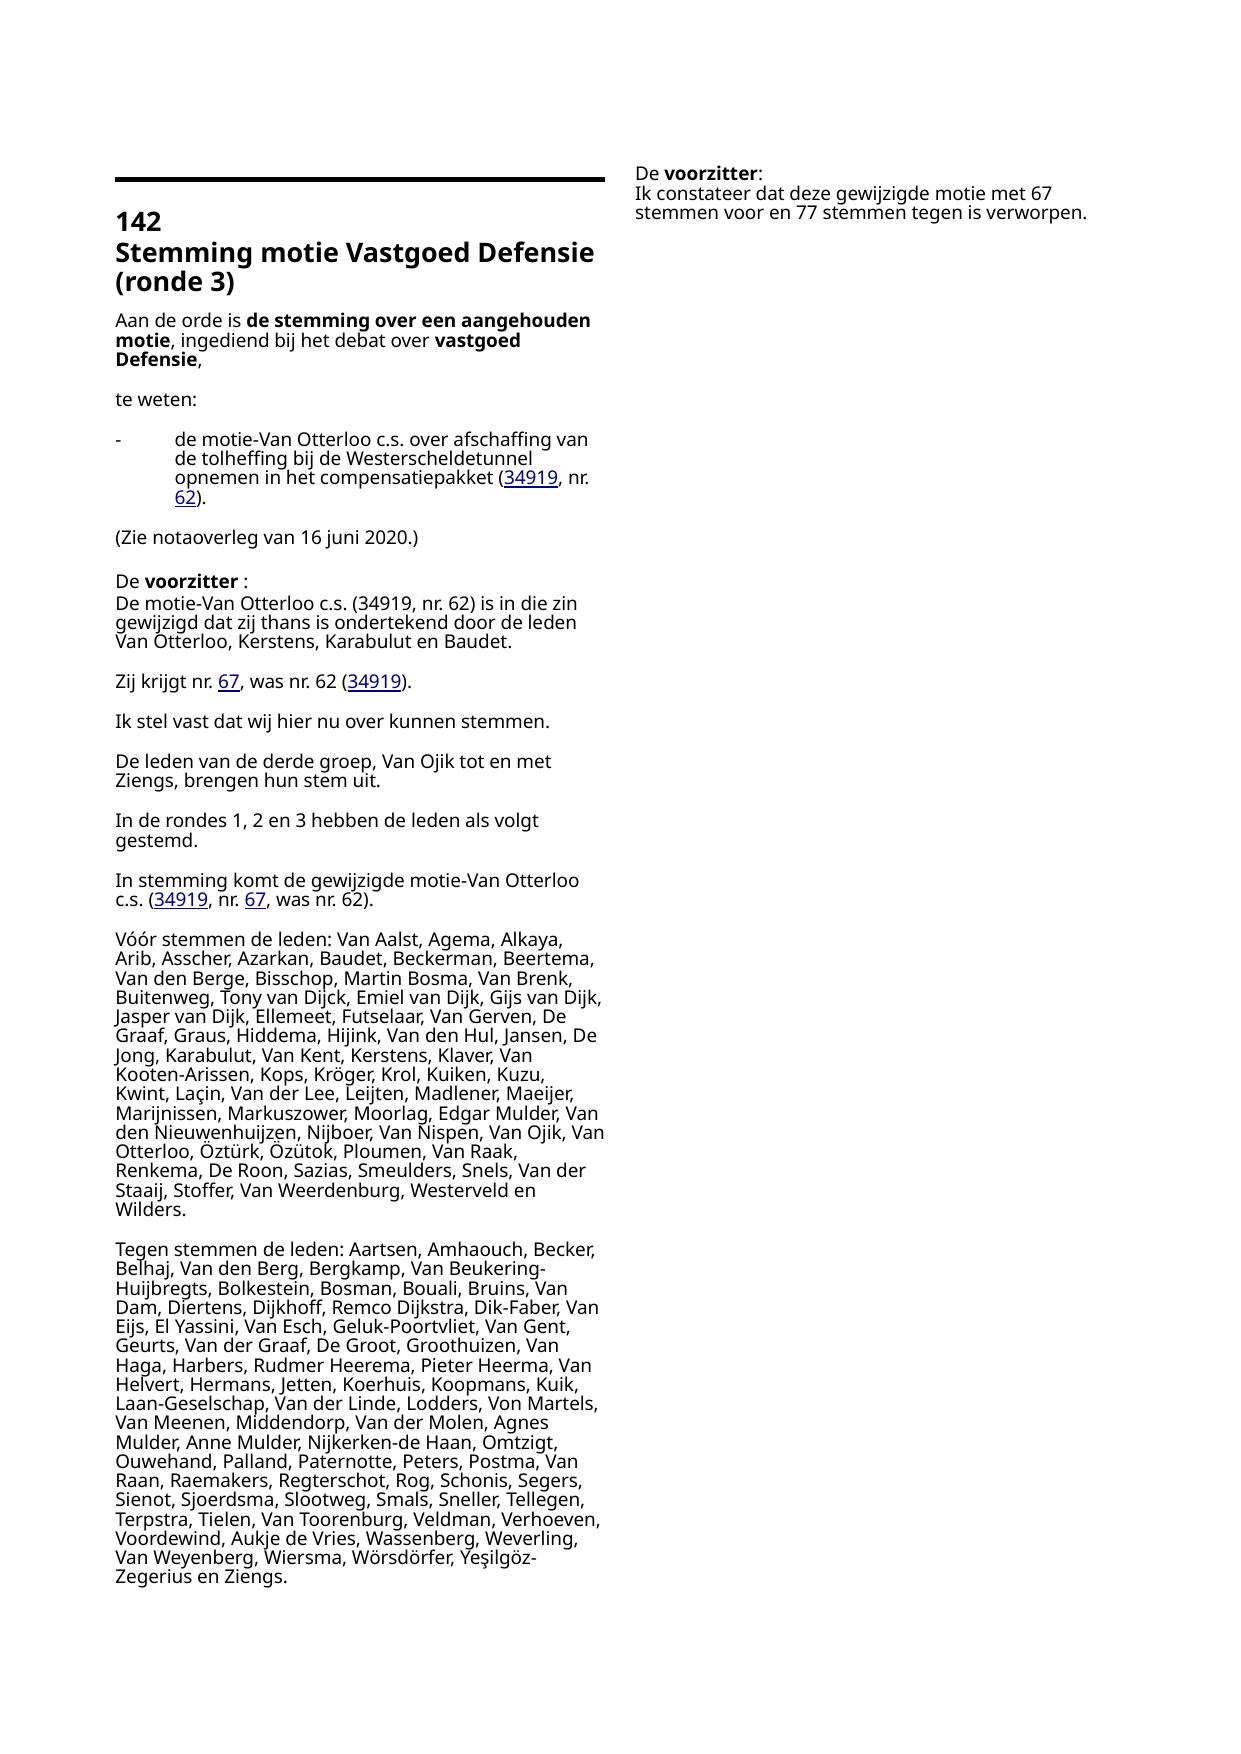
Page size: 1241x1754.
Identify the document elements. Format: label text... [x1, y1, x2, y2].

list de motie-Van Otterloo c.s. over afschaffing van de tolheffing bij de Westerscheldetunnel opnemen in het compensatiepakket (34919, nr. 62). [115, 431, 605, 508]
text De motie-Van Otterloo c.s. (34919, nr. 62) is in die zin gewijzigd dat zij thans is ondertekend door de leden Van Otterloo, Kerstens, Karabulut en Baudet. [115, 594, 605, 652]
text De leden van de derde groep, Van Ojik tot en met Ziengs, brengen hun stem uit. [115, 753, 605, 792]
text De voorzitter: [635, 165, 1125, 184]
text Aan de orde is de stemming over een aangehouden motie, ingediend bij het debat over vastgoed Defensie, [115, 312, 605, 370]
text In de rondes 1, 2 en 3 hebben de leden als volgt gestemd. [115, 812, 605, 851]
text Stemming motie Vastgoed Defensie (ronde 3) [115, 239, 605, 312]
text Ik stel vast dat wij hier nu over kunnen stemmen. [115, 713, 605, 732]
text Tegen stemmen de leden: Aartsen, Amhaouch, Becker, Belhaj, Van den Berg, Bergkamp, Van Beukering-Huijbregts, Bolkestein, Bosman, Bouali, Bruins, Van Dam, Diertens, Dijkhoff, Remco Dijkstra, Dik-Faber, Van Eijs, El Yassini, Van Esch, Geluk-Poortvliet, Van Gent, Geurts, Van der Graaf, De Groot, Groothuizen, Van Haga, Harbers, Rudmer Heerema, Pieter Heerma, Van Helvert, Hermans, Jetten, Koerhuis, Koopmans, Kuik, Laan-Geselschap, Van der Linde, Lodders, Von Martels, Van Meenen, Middendorp, Van der Molen, Agnes Mulder, Anne Mulder, Nijkerken-de Haan, Omtzigt, Ouwehand, Palland, Paternotte, Peters, Postma, Van Raan, Raemakers, Regterschot, Rog, Schonis, Segers, Sienot, Sjoerdsma, Slootweg, Smals, Sneller, Tellegen, Terpstra, Tielen, Van Toorenburg, Veldman, Verhoeven, Voordewind, Aukje de Vries, Wassenberg, Weverling, Van Weyenberg, Wiersma, Wörsdörfer, Yeşilgöz-Zegerius en Ziengs. [115, 1241, 605, 1588]
text Ik constateer dat deze gewijzigde motie met 67 stemmen voor en 77 stemmen tegen is verworpen. [635, 184, 1125, 223]
text Zij krijgt nr. 67, was nr. 62 (34919). [115, 673, 605, 692]
text (Zie notaoverleg van 16 juni 2020.) [115, 529, 605, 548]
text 142 [115, 203, 605, 239]
text te weten: [115, 391, 605, 410]
text Vóór stemmen de leden: Van Aalst, Agema, Alkaya, Arib, Asscher, Azarkan, Baudet, Beckerman, Beertema, Van den Berge, Bisschop, Martin Bosma, Van Brenk, Buitenweg, Tony van Dijck, Emiel van Dijk, Gijs van Dijk, Jasper van Dijk, Ellemeet, Futselaar, Van Gerven, De Graaf, Graus, Hiddema, Hijink, Van den Hul, Jansen, De Jong, Karabulut, Van Kent, Kerstens, Klaver, Van Kooten-Arissen, Kops, Kröger, Krol, Kuiken, Kuzu, Kwint, Laçin, Van der Lee, Leijten, Madlener, Maeijer, Marijnissen, Markuszower, Moorlag, Edgar Mulder, Van den Nieuwenhuijzen, Nijboer, Van Nispen, Van Ojik, Van Otterloo, Öztürk, Özütok, Ploumen, Van Raak, Renkema, De Roon, Sazias, Smeulders, Snels, Van der Staaij, Stoffer, Van Weerdenburg, Westerveld en Wilders. [115, 931, 605, 1220]
text De voorzitter : [115, 569, 605, 594]
text In stemming komt de gewijzigde motie-Van Otterloo c.s. (34919, nr. 67, was nr. 62). [115, 872, 605, 910]
